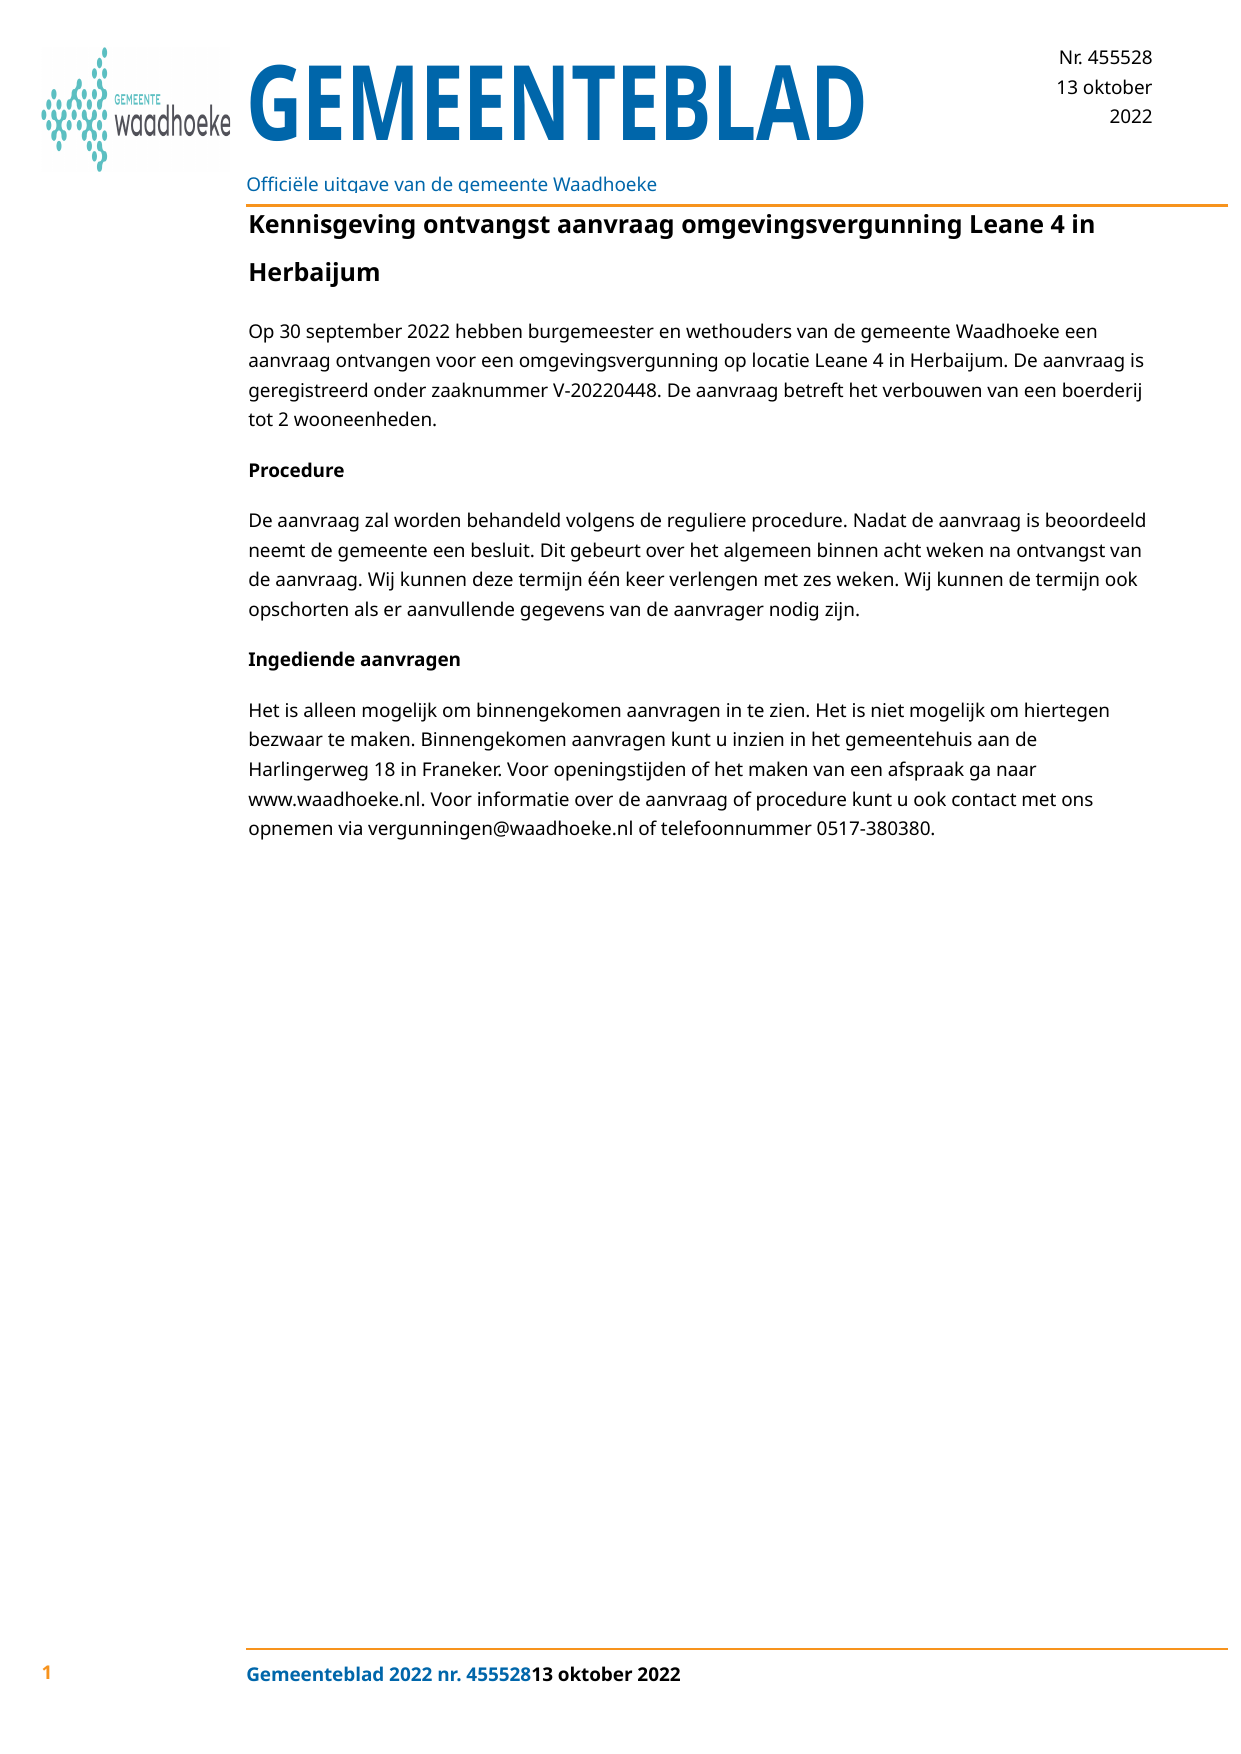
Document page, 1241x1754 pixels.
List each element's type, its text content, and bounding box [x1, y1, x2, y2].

text Het is alleen mogelijk om binnengekomen aanvragen in te zien. Het is niet mogelijk om hiertegen bezwaar te maken. Binnengekomen aanvragen kunt u inzien in het gemeentehuis aan de Harlingerweg 18 in Franeker. Voor openingstijden of het maken van een afspraak ga naar www.waadhoeke.nl. Voor informatie over de aanvraag of procedure kunt u ook contact met ons opnemen via vergunningen@waadhoeke.nl of telefoonnummer 0517-380380. [248, 697, 1152, 841]
text De aanvraag zal worden behandeld volgens de reguliere procedure. Nadat de aanvraag is beoordeeld neemt de gemeente een besluit. Dit gebeurt over het algemeen binnen acht weken na ontvangst van de aanvraag. Wij kunnen deze termijn één keer verlengen met zes weken. Wij kunnen de termijn ook opschorten als er aanvullende gegevens van de aanvrager nodig zijn. [248, 507, 1152, 622]
text Op 30 september 2022 hebben burgemeester en wethouders van de gemeente Waadhoeke een aanvraag ontvangen voor een omgevingsvergunning op locatie Leane 4 in Herbaijum. De aanvraag is geregistreerd onder zaaknummer V-20220448. De aanvraag betreft het verbouwen van een boerderij tot 2 wooneenheden. [248, 318, 1152, 432]
picture [41, 47, 231, 172]
text Kennisgeving ontvangst aanvraag omgevingsvergunning Leane 4 in Herbaijum [248, 207, 1152, 288]
text Ingediende aanvragen [248, 647, 1152, 672]
text Procedure [248, 457, 1152, 483]
